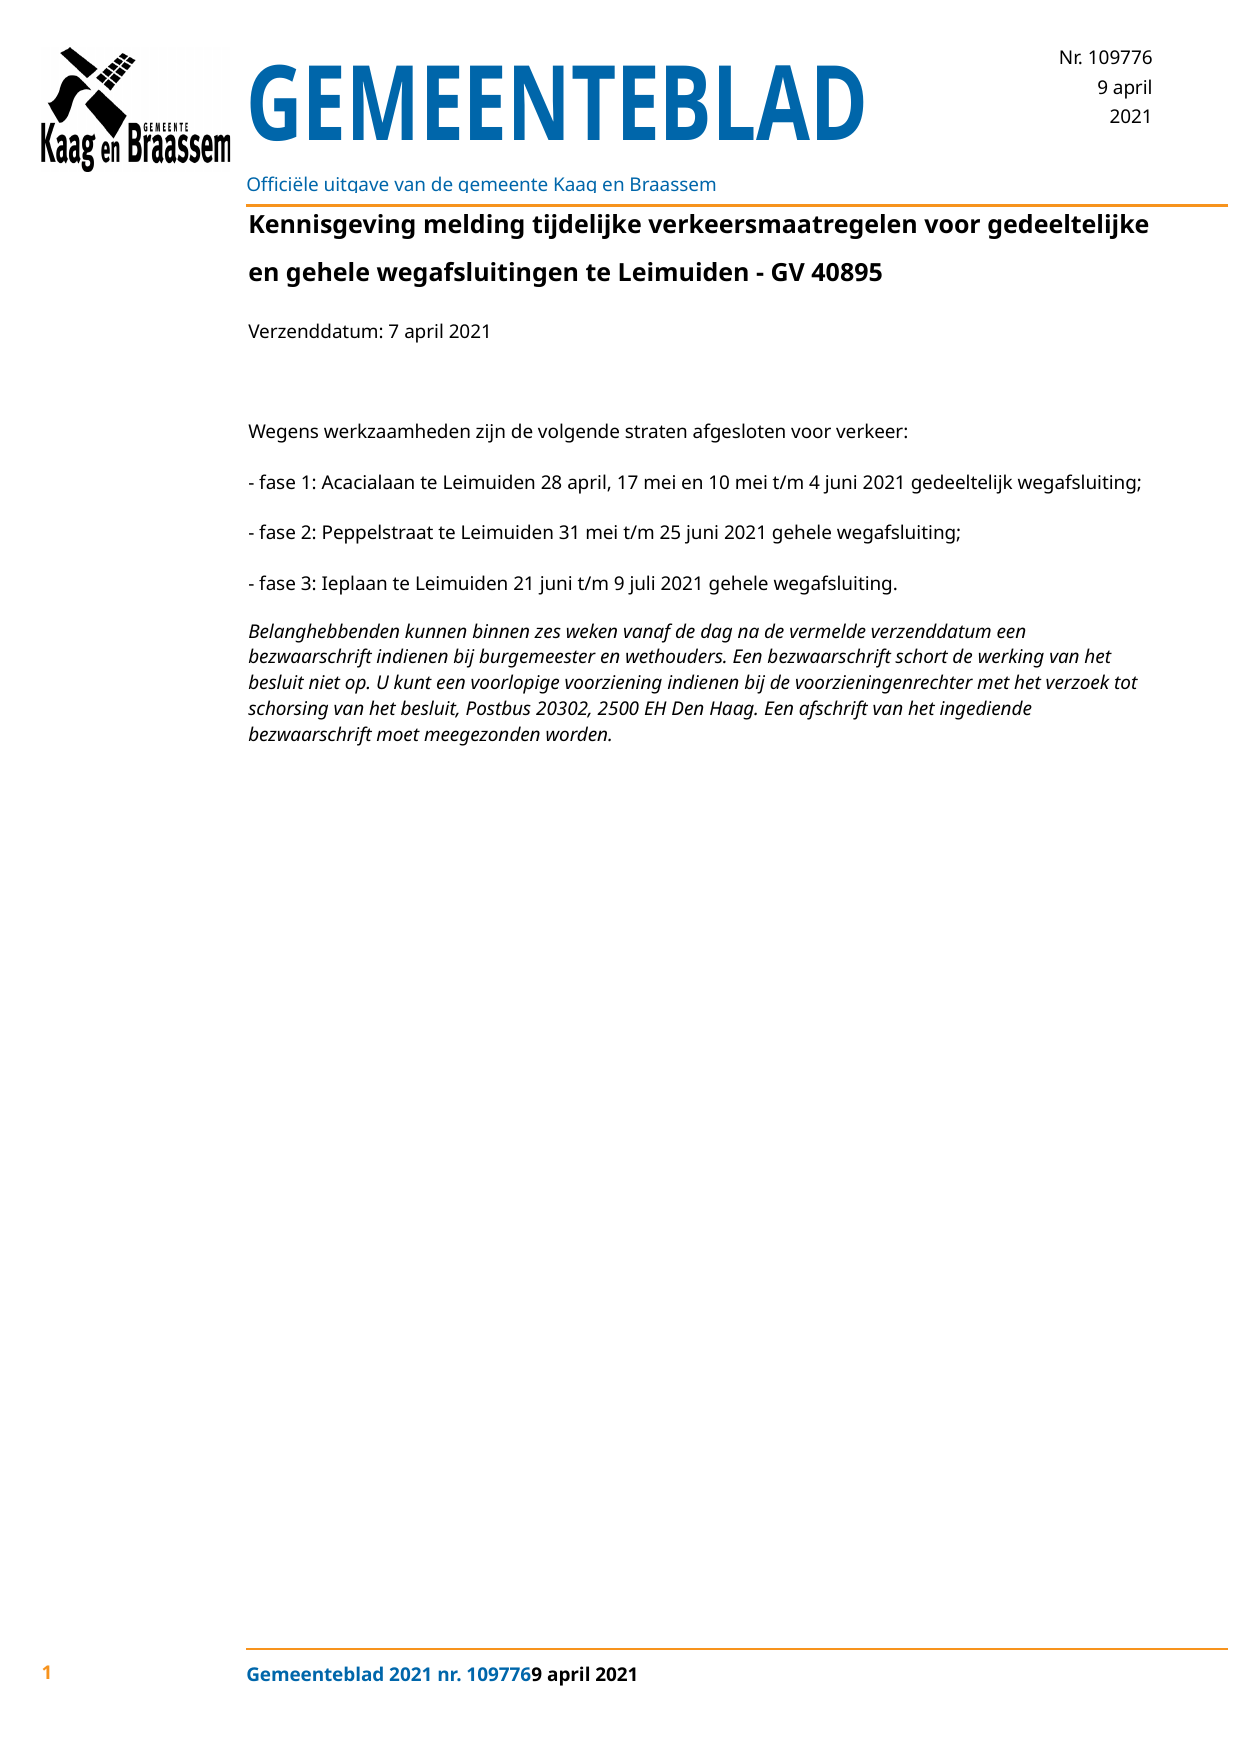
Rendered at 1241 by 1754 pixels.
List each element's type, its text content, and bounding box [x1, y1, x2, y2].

text - fase 3: Ieplaan te Leimuiden 21 juni t/m 9 juli 2021 gehele wegafsluiting. [248, 570, 1152, 596]
text Kennisgeving melding tijdelijke verkeersmaatregelen voor gedeeltelijke en gehele wegafsluitingen te Leimuiden - GV 40895 [248, 207, 1152, 288]
text - fase 1: Acacialaan te Leimuiden 28 april, 17 mei en 10 mei t/m 4 juni 2021 gedeeltelijk wegafsluiting; [248, 469, 1152, 495]
text - fase 2: Peppelstraat te Leimuiden 31 mei t/m 25 juni 2021 gehele wegafsluiting; [248, 519, 1152, 545]
picture [41, 47, 231, 172]
text Verzenddatum: 7 april 2021 [248, 318, 1152, 344]
text Wegens werkzaamheden zijn de volgende straten afgesloten voor verkeer: [248, 419, 1152, 444]
text Belanghebbenden kunnen binnen zes weken vanaf de dag na de vermelde verzenddatum een bezwaarschrift indienen bij burgemeester en wethouders. Een bezwaarschrift schort de werking van het besluit niet op. U kunt een voorlopige voorziening indienen bij de voorzieningenrechter met het verzoek tot schorsing van het besluit, Postbus 20302, 2500 EH Den Haag. Een afschrift van het ingediende bezwaarschrift moet meegezonden worden. [248, 618, 1152, 746]
